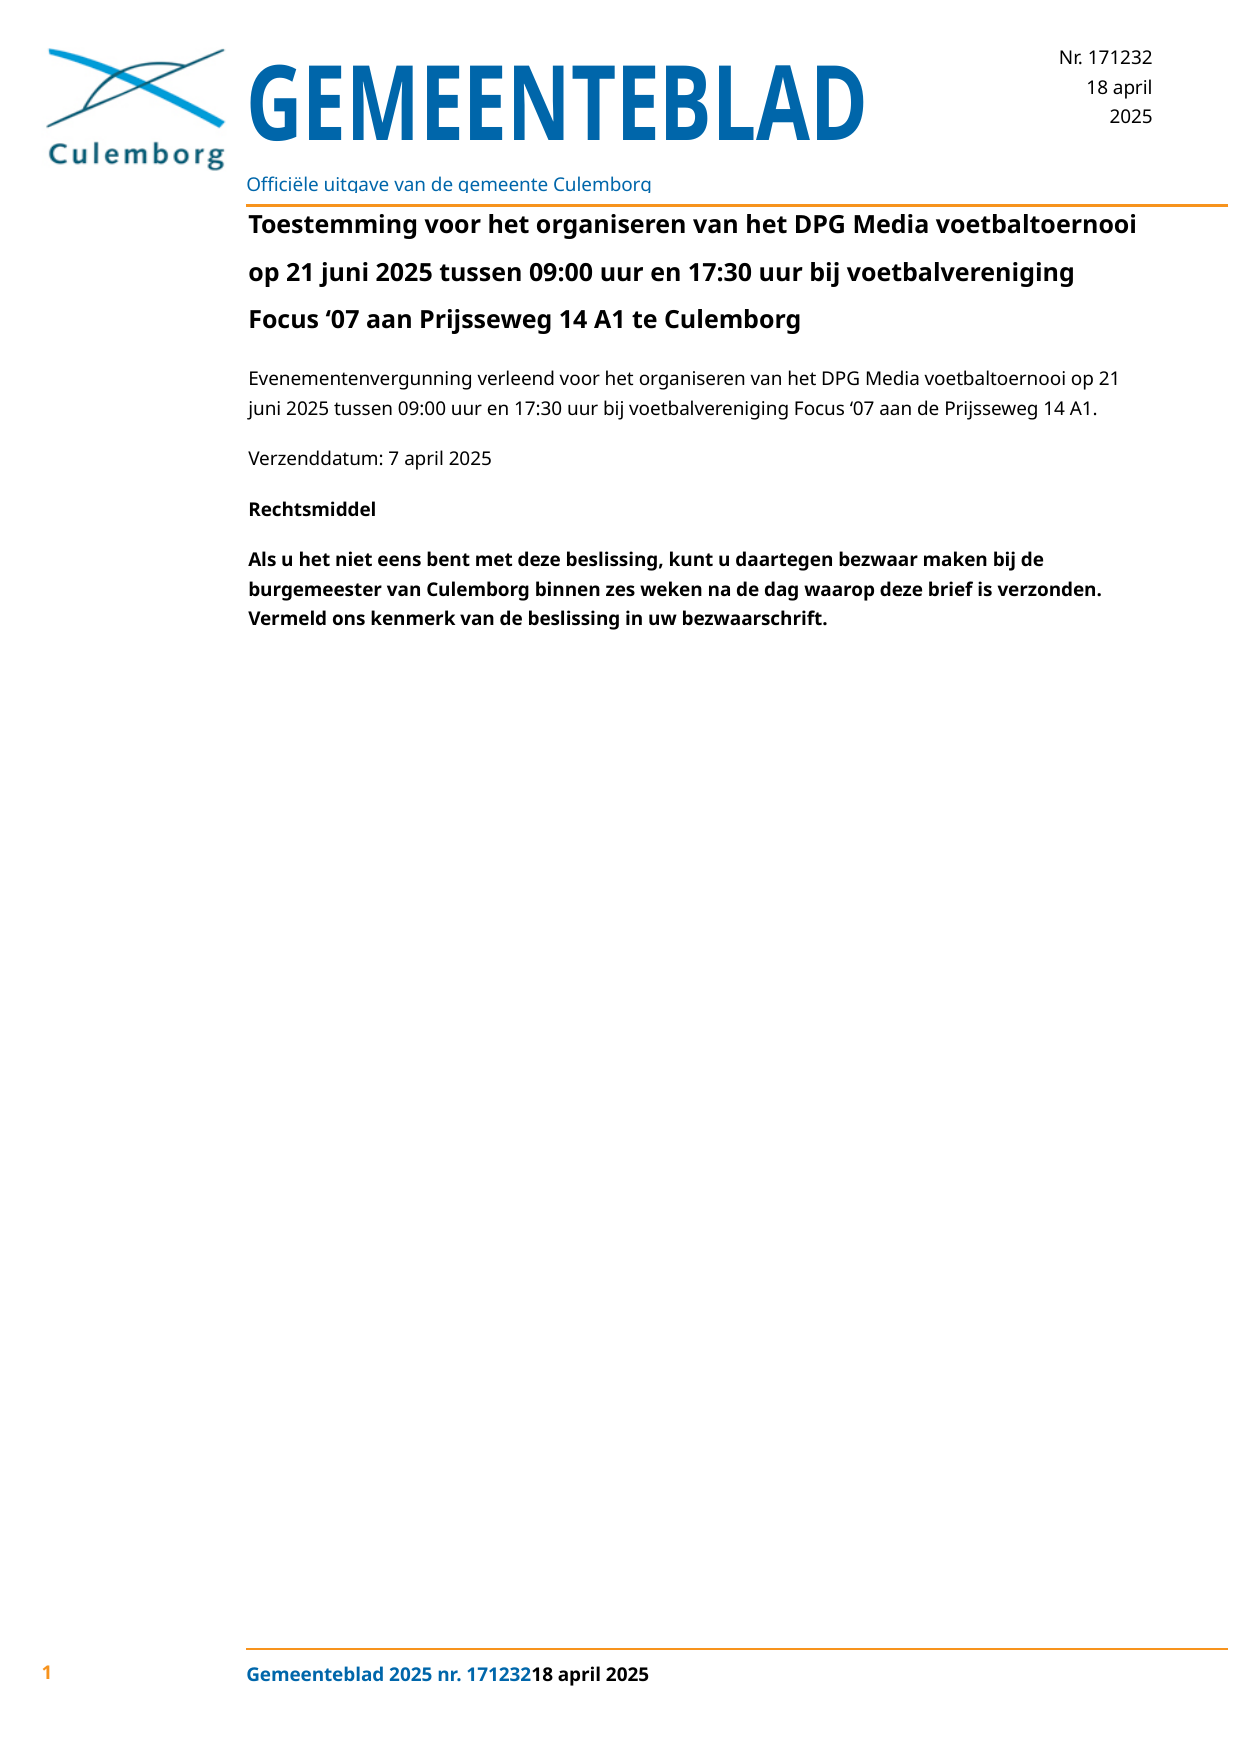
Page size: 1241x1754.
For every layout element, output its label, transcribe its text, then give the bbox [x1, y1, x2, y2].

text Toestemming voor het organiseren van het DPG Media voetbaltoernooi op 21 juni 2025 tussen 09:00 uur en 17:30 uur bij voetbalvereniging Focus ‘07 aan Prijsseweg 14 A1 te Culemborg [248, 207, 1152, 336]
text Evenementenvergunning verleend voor het organiseren van het DPG Media voetbaltoernooi op 21 juni 2025 tussen 09:00 uur en 17:30 uur bij voetbalvereniging Focus ‘07 aan de Prijsseweg 14 A1. [248, 366, 1152, 421]
text Als u het niet eens bent met deze beslissing, kunt u daartegen bezwaar maken bij de burgemeester van Culemborg binnen zes weken na de dag waarop deze brief is verzonden. Vermeld ons kenmerk van de beslissing in uw bezwaarschrift. [248, 546, 1152, 631]
picture [41, 47, 231, 172]
text Verzenddatum: 7 april 2025 [248, 446, 1152, 471]
text Rechtsmiddel [248, 496, 1152, 522]
